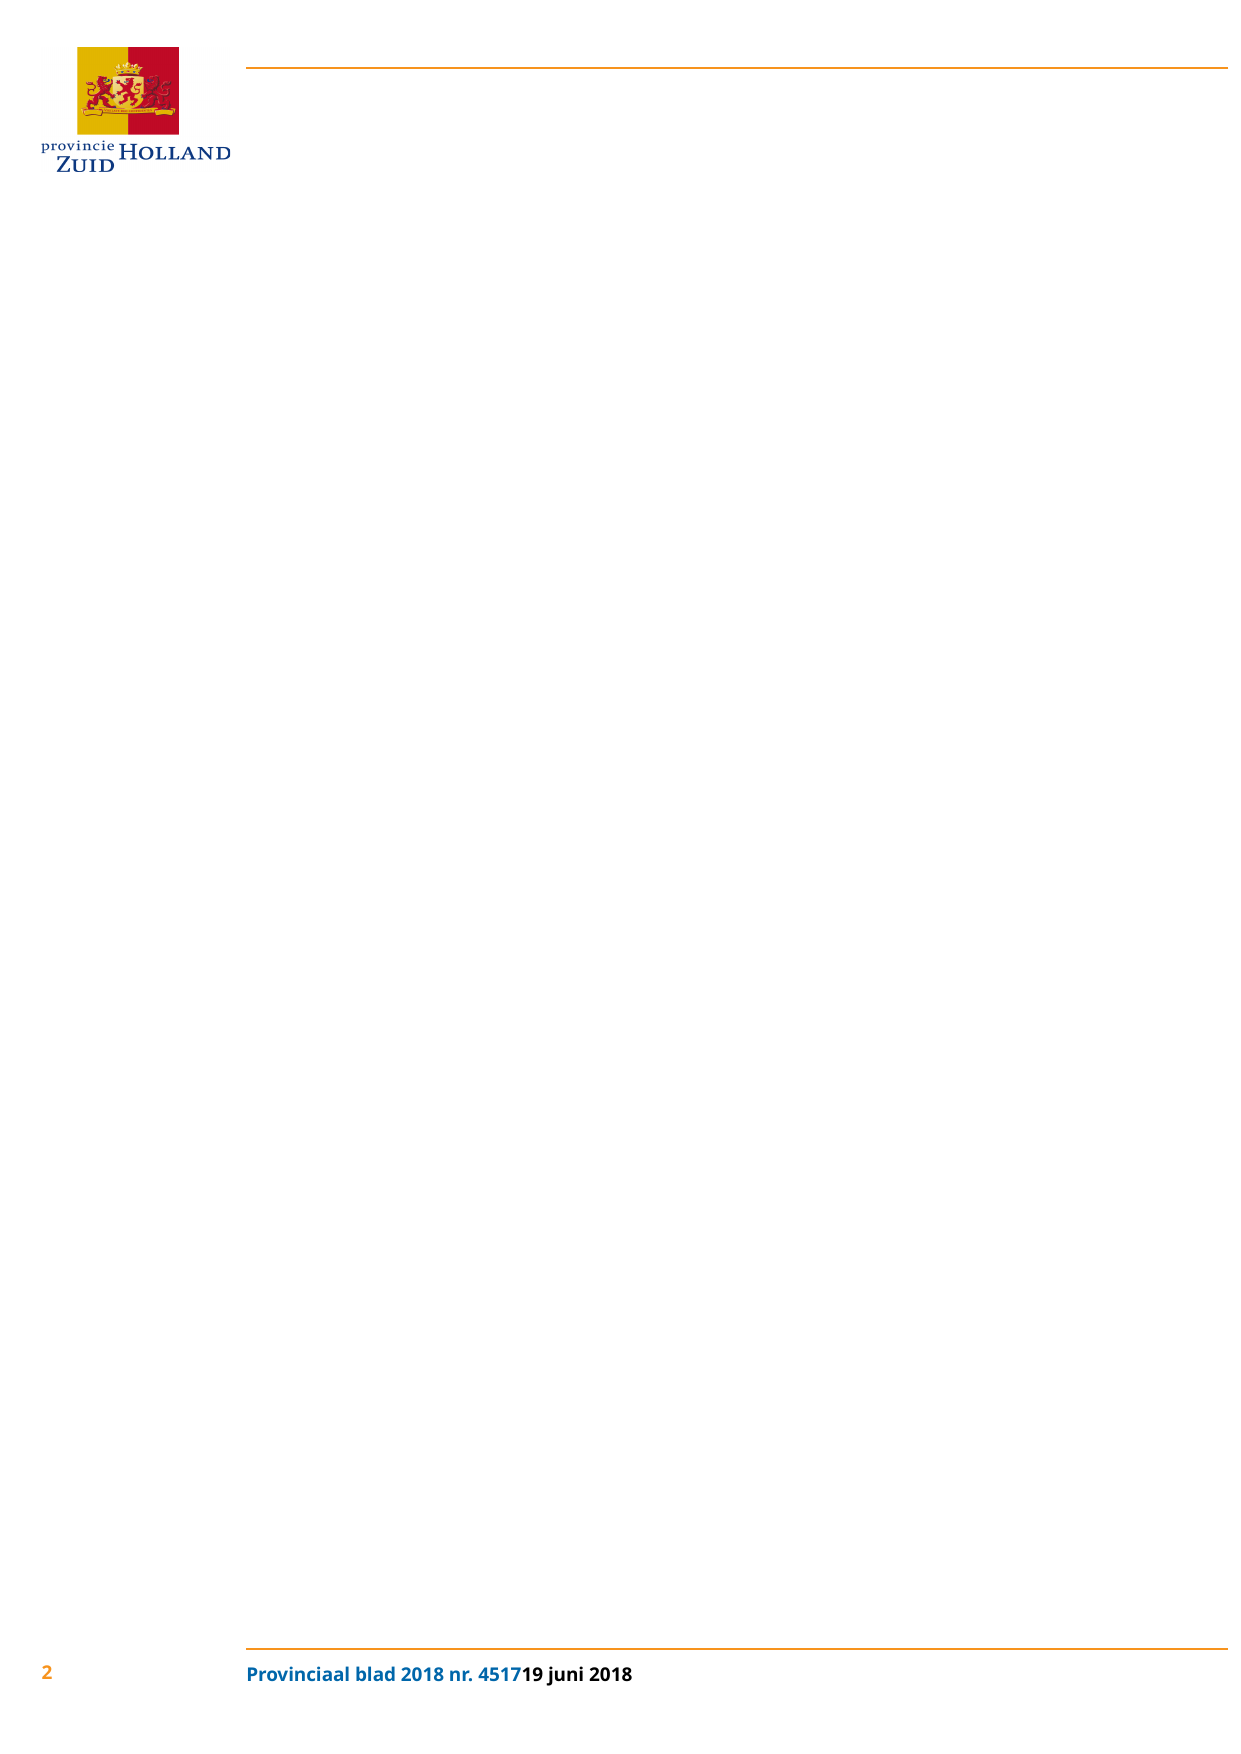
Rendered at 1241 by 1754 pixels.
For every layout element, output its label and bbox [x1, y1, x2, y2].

picture [41, 47, 231, 172]
